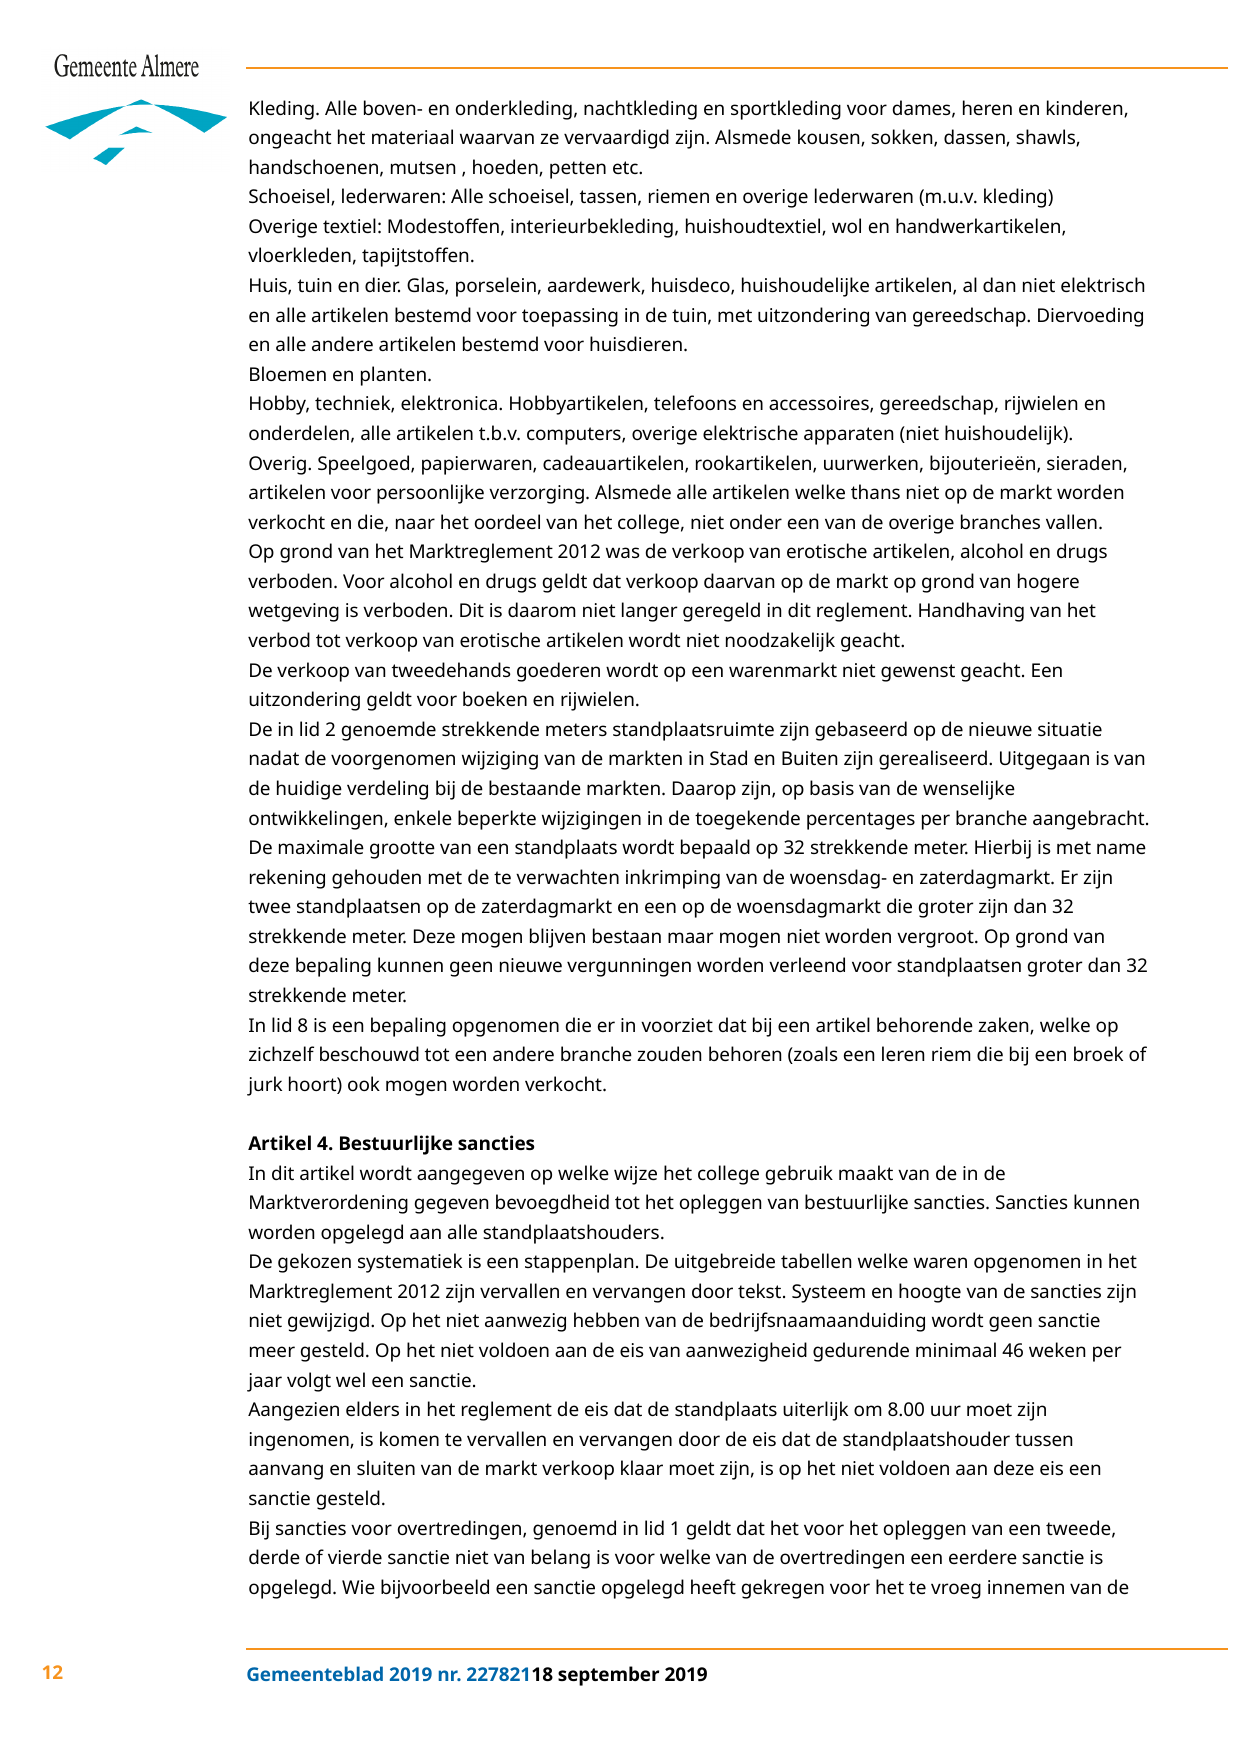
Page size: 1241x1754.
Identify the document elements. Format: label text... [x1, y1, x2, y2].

text Huis, tuin en dier. Glas, porselein, aardewerk, huisdeco, huishoudelijke artikelen, al dan niet elektrisch en alle artikelen bestemd voor toepassing in de tuin, met uitzondering van gereedschap. Diervoeding en alle andere artikelen bestemd voor huisdieren. [248, 272, 1152, 357]
picture [41, 47, 231, 172]
text Overig. Speelgoed, papierwaren, cadeauartikelen, rookartikelen, uurwerken, bijouterieën, sieraden, artikelen voor persoonlijke verzorging. Alsmede alle artikelen welke thans niet op de markt worden verkocht en die, naar het oordeel van het college, niet onder een van de overige branches vallen. [248, 450, 1152, 535]
text De gekozen systematiek is een stappenplan. De uitgebreide tabellen welke waren opgenomen in het Marktreglement 2012 zijn vervallen en vervangen door tekst. Systeem en hoogte van de sancties zijn niet gewijzigd. Op het niet aanwezig hebben van de bedrijfsnaamaanduiding wordt geen sanctie meer gesteld. Op het niet voldoen aan de eis van aanwezigheid gedurende minimaal 46 weken per jaar volgt wel een sanctie. [248, 1248, 1152, 1393]
text De maximale grootte van een standplaats wordt bepaald op 32 strekkende meter. Hierbij is met name rekening gehouden met de te verwachten inkrimping van de woensdag- en zaterdagmarkt. Er zijn twee standplaatsen op de zaterdagmarkt en een op de woensdagmarkt die groter zijn dan 32 strekkende meter. Deze mogen blijven bestaan maar mogen niet worden vergroot. Op grond van deze bepaling kunnen geen nieuwe vergunningen worden verleend voor standplaatsen groter dan 32 strekkende meter. [248, 834, 1152, 1008]
text Artikel 4. Bestuurlijke sancties [248, 1130, 1152, 1156]
text Kleding. Alle boven- en onderkleding, nachtkleding en sportkleding voor dames, heren en kinderen, ongeacht het materiaal waarvan ze vervaardigd zijn. Alsmede kousen, sokken, dassen, shawls, handschoenen, mutsen , hoeden, petten etc. [248, 95, 1152, 180]
text De verkoop van tweedehands goederen wordt op een warenmarkt niet gewenst geacht. Een uitzondering geldt voor boeken en rijwielen. [248, 657, 1152, 712]
text Bloemen en planten. [248, 361, 1152, 387]
text Hobby, techniek, elektronica. Hobbyartikelen, telefoons en accessoires, gereedschap, rijwielen en onderdelen, alle artikelen t.b.v. computers, overige elektrische apparaten (niet huishoudelijk). [248, 391, 1152, 446]
text Schoeisel, lederwaren: Alle schoeisel, tassen, riemen en overige lederwaren (m.u.v. kleding) [248, 183, 1152, 209]
text Op grond van het Marktreglement 2012 was de verkoop van erotische artikelen, alcohol en drugs verboden. Voor alcohol en drugs geldt dat verkoop daarvan op de markt op grond van hogere wetgeving is verboden. Dit is daarom niet langer geregeld in dit reglement. Handhaving van het verbod tot verkoop van erotische artikelen wordt niet noodzakelijk geacht. [248, 538, 1152, 653]
text Overige textiel: Modestoffen, interieurbekleding, huishoudtextiel, wol en handwerkartikelen, vloerkleden, tapijtstoffen. [248, 213, 1152, 268]
text Aangezien elders in het reglement de eis dat de standplaats uiterlijk om 8.00 uur moet zijn ingenomen, is komen te vervallen en vervangen door de eis dat de standplaatshouder tussen aanvang en sluiten van de markt verkoop klaar moet zijn, is op het niet voldoen aan deze eis een sanctie gesteld. [248, 1396, 1152, 1511]
text De in lid 2 genoemde strekkende meters standplaatsruimte zijn gebaseerd op de nieuwe situatie nadat de voorgenomen wijziging van de markten in Stad en Buiten zijn gerealiseerd. Uitgegaan is van de huidige verdeling bij de bestaande markten. Daarop zijn, op basis van de wenselijke ontwikkelingen, enkele beperkte wijzigingen in de toegekende percentages per branche aangebracht. [248, 716, 1152, 831]
text In lid 8 is een bepaling opgenomen die er in voorziet dat bij een artikel behorende zaken, welke op zichzelf beschouwd tot een andere branche zouden behoren (zoals een leren riem die bij een broek of jurk hoort) ook mogen worden verkocht. [248, 1012, 1152, 1097]
text Bij sancties voor overtredingen, genoemd in lid 1 geldt dat het voor het opleggen van een tweede, derde of vierde sanctie niet van belang is voor welke van de overtredingen een eerdere sanctie is opgelegd. Wie bijvoorbeeld een sanctie opgelegd heeft gekregen voor het te vroeg innemen van de [248, 1515, 1152, 1600]
text In dit artikel wordt aangegeven op welke wijze het college gebruik maakt van de in de Marktverordening gegeven bevoegdheid tot het opleggen van bestuurlijke sancties. Sancties kunnen worden opgelegd aan alle standplaatshouders. [248, 1160, 1152, 1245]
